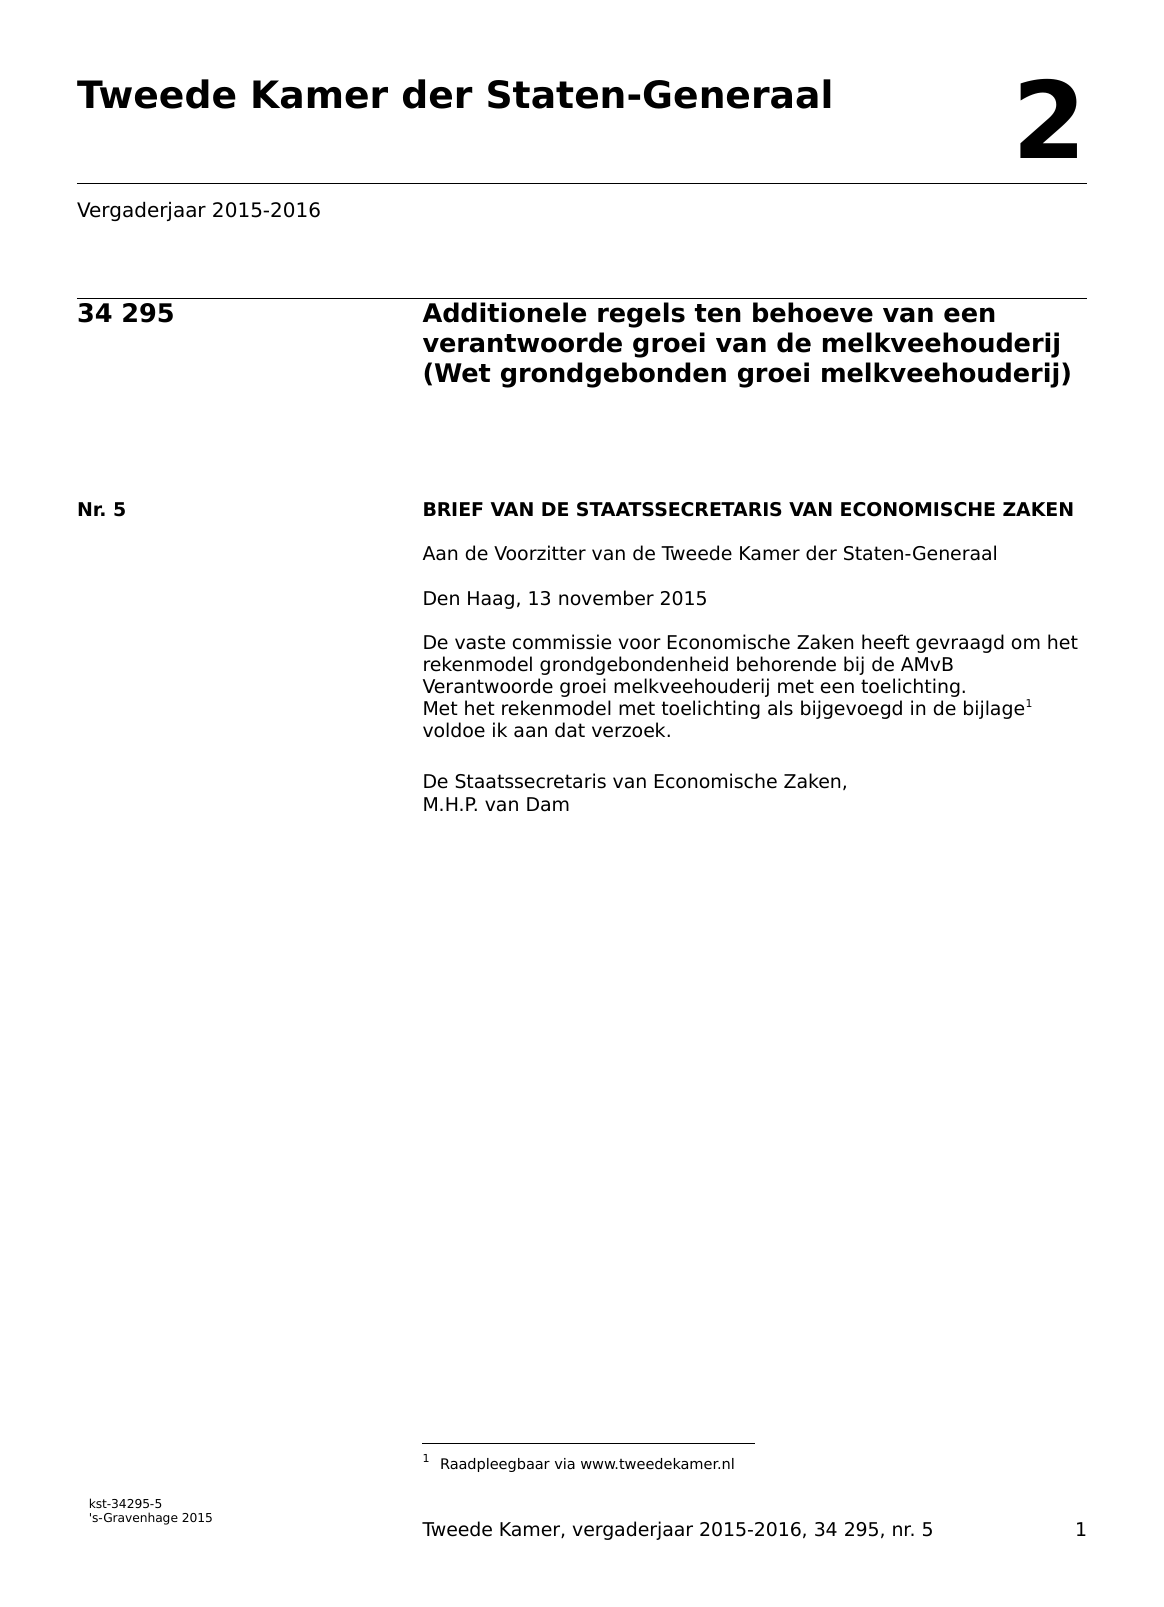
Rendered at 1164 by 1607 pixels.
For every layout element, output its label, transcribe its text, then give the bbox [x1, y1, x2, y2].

text Aan de Voorzitter van de Tweede Kamer der Staten-Generaal [422, 543, 1087, 565]
subtitle 34 295 Additionele regels ten behoeve van een verantwoorde groei van de melkveehouderij (Wet grondgebonden groei melkveehouderij) [77, 299, 1087, 388]
text kst-34295-5 [88, 1497, 323, 1511]
table_cell Vergaderjaar 2015-2016 [77, 184, 1087, 298]
text Met het rekenmodel met toelichting als bijgevoegd in de bijlage voldoe ik aan dat verzoek. [422, 697, 1087, 741]
text De Staatssecretaris van Economische Zaken, M.H.P. van Dam [422, 771, 1087, 815]
text Raadpleegbaar via www.tweedekamer.nl [422, 1452, 1087, 1474]
table_header 2 [886, 59, 1087, 183]
text De vaste commissie voor Economische Zaken heeft gevraagd om het rekenmodel grondgebondenheid behorende bij de AMvB Verantwoorde groei melkveehouderij met een toelichting. [422, 632, 1087, 697]
subtitle Nr. 5 BRIEF VAN DE STAATSSECRETARIS VAN ECONOMISCHE ZAKEN [77, 499, 1087, 521]
text Den Haag, 13 november 2015 [422, 587, 1087, 609]
text 's-Gravenhage 2015 [88, 1511, 323, 1525]
table_header Tweede Kamer der Staten-Generaal [77, 59, 886, 183]
